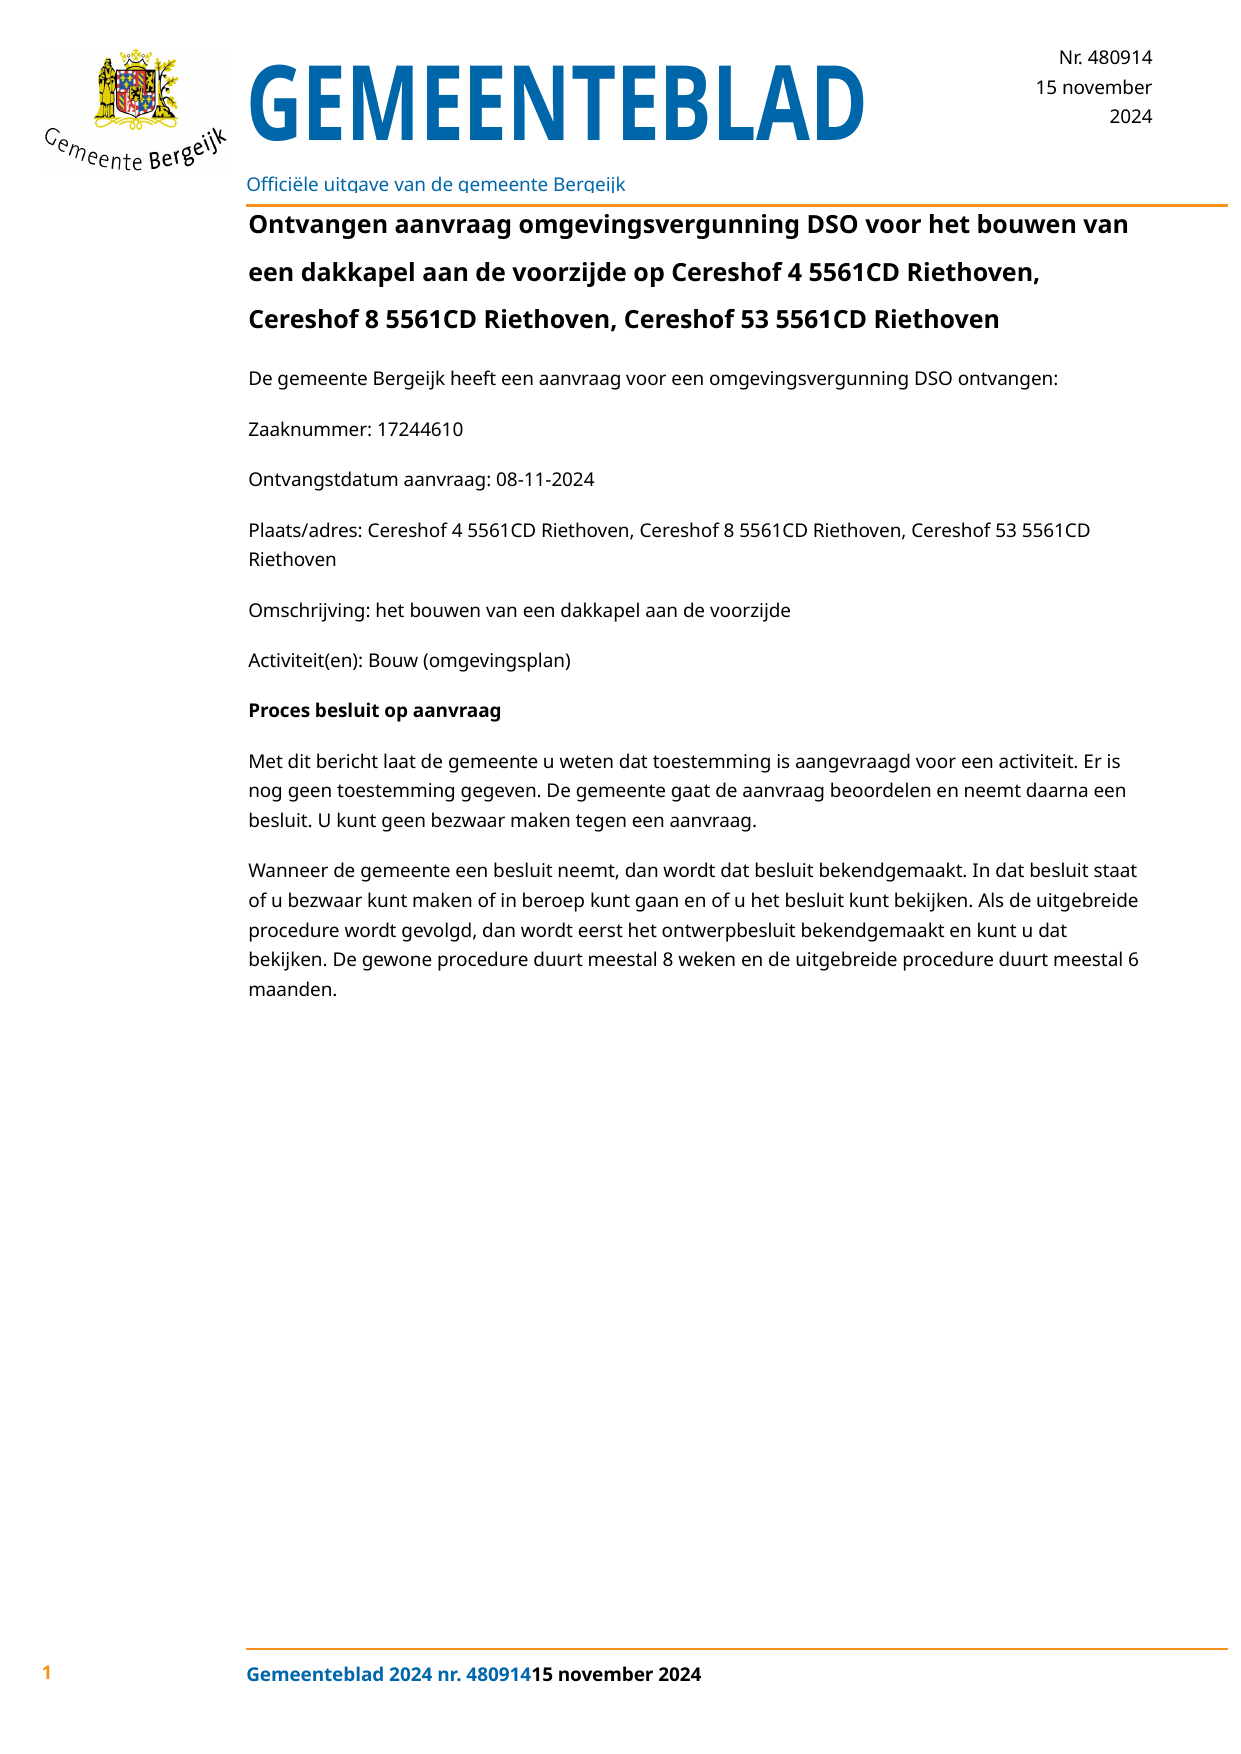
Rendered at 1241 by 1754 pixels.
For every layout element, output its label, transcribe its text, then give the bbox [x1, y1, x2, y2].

text Met dit bericht laat de gemeente u weten dat toestemming is aangevraagd voor een activiteit. Er is nog geen toestemming gegeven. De gemeente gaat de aanvraag beoordelen en neemt daarna een besluit. U kunt geen bezwaar maken tegen een aanvraag. [248, 748, 1152, 833]
text Plaats/adres: Cereshof 4 5561CD Riethoven, Cereshof 8 5561CD Riethoven, Cereshof 53 5561CD Riethoven [248, 517, 1152, 572]
text Wanneer de gemeente een besluit neemt, dan wordt dat besluit bekendgemaakt. In dat besluit staat of u bezwaar kunt maken of in beroep kunt gaan en of u het besluit kunt bekijken. Als de uitgebreide procedure wordt gevolgd, dan wordt eerst het ontwerpbesluit bekendgemaakt en kunt u dat bekijken. De gewone procedure duurt meestal 8 weken en de uitgebreide procedure duurt meestal 6 maanden. [248, 858, 1152, 1002]
text De gemeente Bergeijk heeft een aanvraag voor een omgevingsvergunning DSO ontvangen: [248, 366, 1152, 391]
text Proces besluit op aanvraag [248, 698, 1152, 723]
text Ontvangstdatum aanvraag: 08-11-2024 [248, 466, 1152, 492]
picture [41, 47, 231, 172]
text Omschrijving: het bouwen van een dakkapel aan de voorzijde [248, 597, 1152, 622]
text Ontvangen aanvraag omgevingsvergunning DSO voor het bouwen van een dakkapel aan de voorzijde op Cereshof 4 5561CD Riethoven, Cereshof 8 5561CD Riethoven, Cereshof 53 5561CD Riethoven [248, 207, 1152, 336]
text Zaaknummer: 17244610 [248, 416, 1152, 442]
text Activiteit(en): Bouw (omgevingsplan) [248, 647, 1152, 673]
